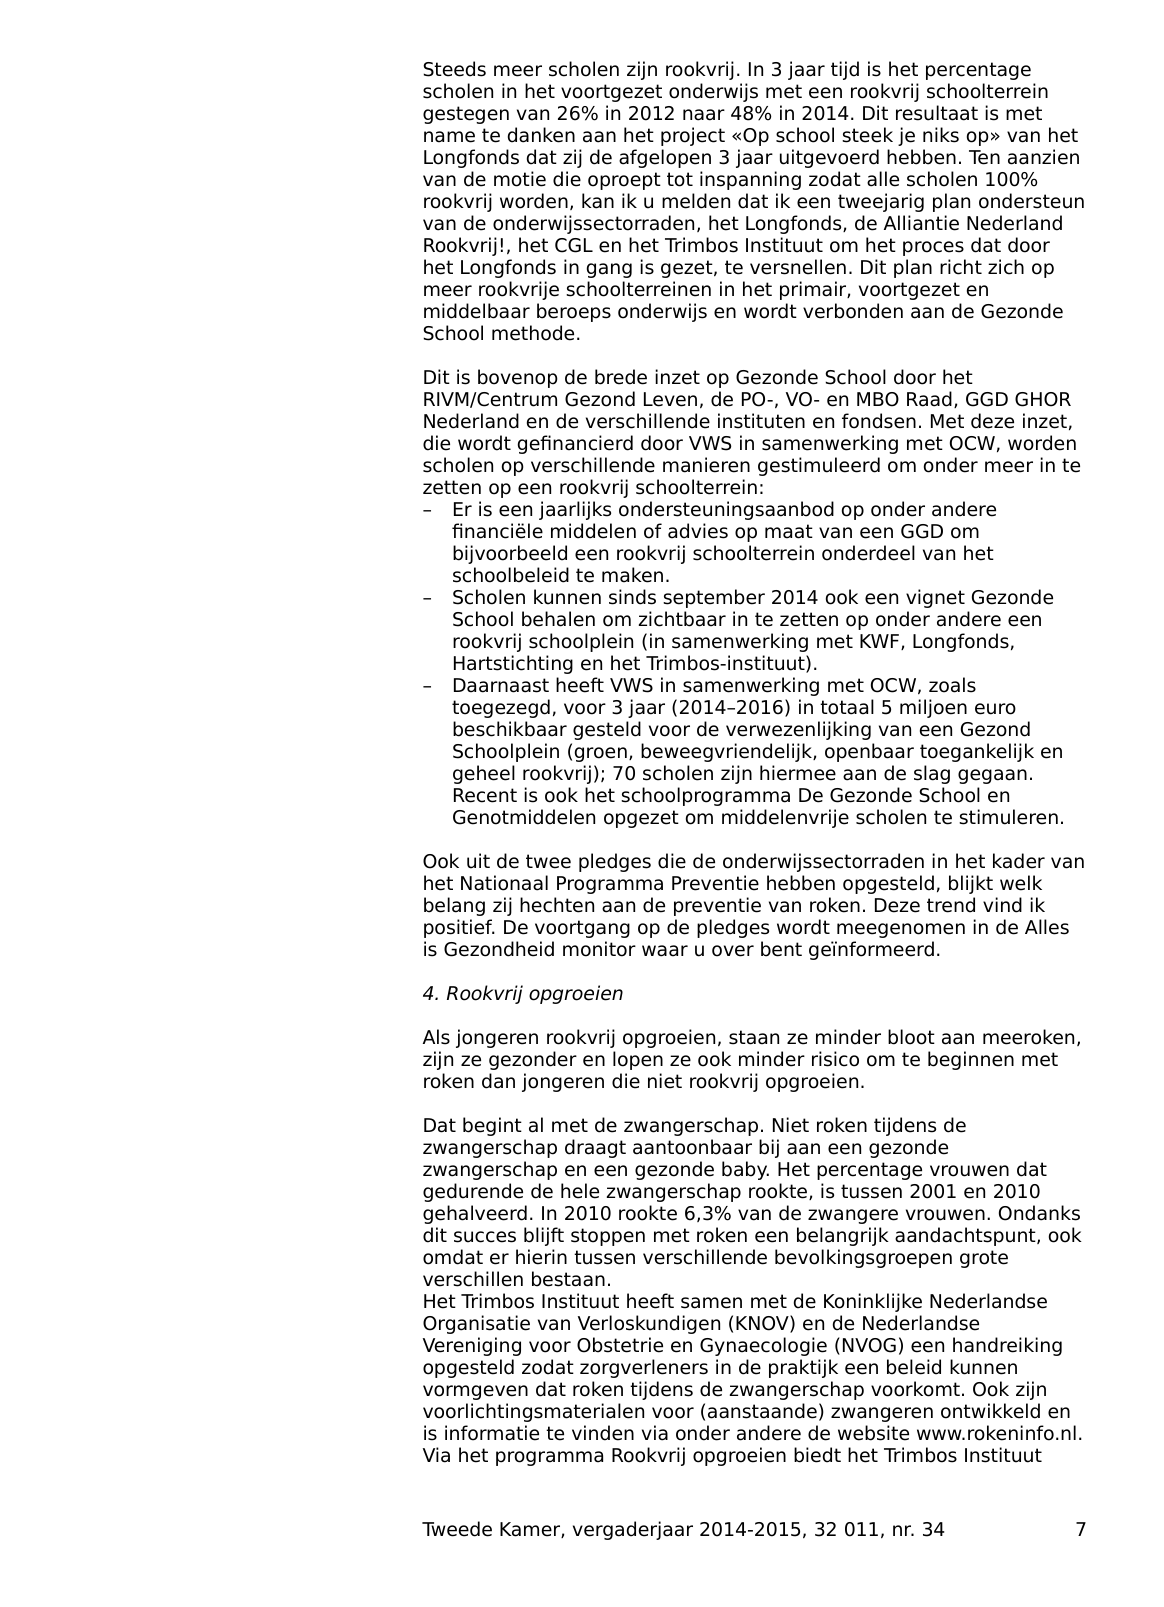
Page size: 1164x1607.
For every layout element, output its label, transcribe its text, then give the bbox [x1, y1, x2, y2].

subtitle 4. Rookvrij opgroeien [422, 983, 1087, 1005]
text Als jongeren rookvrij opgroeien, staan ze minder bloot aan meeroken, zijn ze gezonder en lopen ze ook minder risico om te beginnen met roken dan jongeren die niet rookvrij opgroeien. [422, 1027, 1087, 1093]
text Dat begint al met de zwangerschap. Niet roken tijdens de zwangerschap draagt aantoonbaar bij aan een gezonde zwangerschap en een gezonde baby. Het percentage vrouwen dat gedurende de hele zwangerschap rookte, is tussen 2001 en 2010 gehalveerd. In 2010 rookte 6,3% van de zwangere vrouwen. Ondanks dit succes blijft stoppen met roken een belangrijk aandachtspunt, ook omdat er hierin tussen verschillende bevolkingsgroepen grote verschillen bestaan. [422, 1115, 1087, 1291]
text – Er is een jaarlijks ondersteuningsaanbod op onder andere financiële middelen of advies op maat van een GGD om bijvoorbeeld een rookvrij schoolterrein onderdeel van het schoolbeleid te maken. [422, 499, 1087, 587]
text Ook uit de twee pledges die de onderwijssectorraden in het kader van het Nationaal Programma Preventie hebben opgesteld, blijkt welk belang zij hechten aan de preventie van roken. Deze trend vind ik positief. De voortgang op de pledges wordt meegenomen in de Alles is Gezondheid monitor waar u over bent geïnformeerd. [422, 851, 1087, 961]
text – Daarnaast heeft VWS in samenwerking met OCW, zoals toegezegd, voor 3 jaar (2014–2016) in totaal 5 miljoen euro beschikbaar gesteld voor de verwezenlijking van een Gezond Schoolplein (groen, beweegvriendelijk, openbaar toegankelijk en geheel rookvrij); 70 scholen zijn hiermee aan de slag gegaan. Recent is ook het schoolprogramma De Gezonde School en Genotmiddelen opgezet om middelenvrije scholen te stimuleren. [422, 675, 1087, 828]
text Steeds meer scholen zijn rookvrij. In 3 jaar tijd is het percentage scholen in het voortgezet onderwijs met een rookvrij schoolterrein gestegen van 26% in 2012 naar 48% in 2014. Dit resultaat is met name te danken aan het project «Op school steek je niks op» van het Longfonds dat zij de afgelopen 3 jaar uitgevoerd hebben. Ten aanzien van de motie die oproept tot inspanning zodat alle scholen 100% rookvrij worden, kan ik u melden dat ik een tweejarig plan ondersteun van de onderwijssectorraden, het Longfonds, de Alliantie Nederland Rookvrij!, het CGL en het Trimbos Instituut om het proces dat door het Longfonds in gang is gezet, te versnellen. Dit plan richt zich op meer rookvrije schoolterreinen in het primair, voortgezet en middelbaar beroeps onderwijs en wordt verbonden aan de Gezonde School methode. [422, 59, 1087, 345]
text – Scholen kunnen sinds september 2014 ook een vignet Gezonde School behalen om zichtbaar in te zetten op onder andere een rookvrij schoolplein (in samenwerking met KWF, Longfonds, Hartstichting en het Trimbos-instituut). [422, 587, 1087, 675]
text Het Trimbos Instituut heeft samen met de Koninklijke Nederlandse Organisatie van Verloskundigen (KNOV) en de Nederlandse Vereniging voor Obstetrie en Gynaecologie (NVOG) een handreiking opgesteld zodat zorgverleners in de praktijk een beleid kunnen vormgeven dat roken tijdens de zwangerschap voorkomt. Ook zijn voorlichtingsmaterialen voor (aanstaande) zwangeren ontwikkeld en is informatie te vinden via onder andere de website www.rokeninfo.nl. Via het programma Rookvrij opgroeien biedt het Trimbos Instituut [422, 1291, 1087, 1467]
text Dit is bovenop de brede inzet op Gezonde School door het RIVM/Centrum Gezond Leven, de PO-, VO- en MBO Raad, GGD GHOR Nederland en de verschillende instituten en fondsen. Met deze inzet, die wordt gefinancierd door VWS in samenwerking met OCW, worden scholen op verschillende manieren gestimuleerd om onder meer in te zetten op een rookvrij schoolterrein: [422, 367, 1087, 499]
